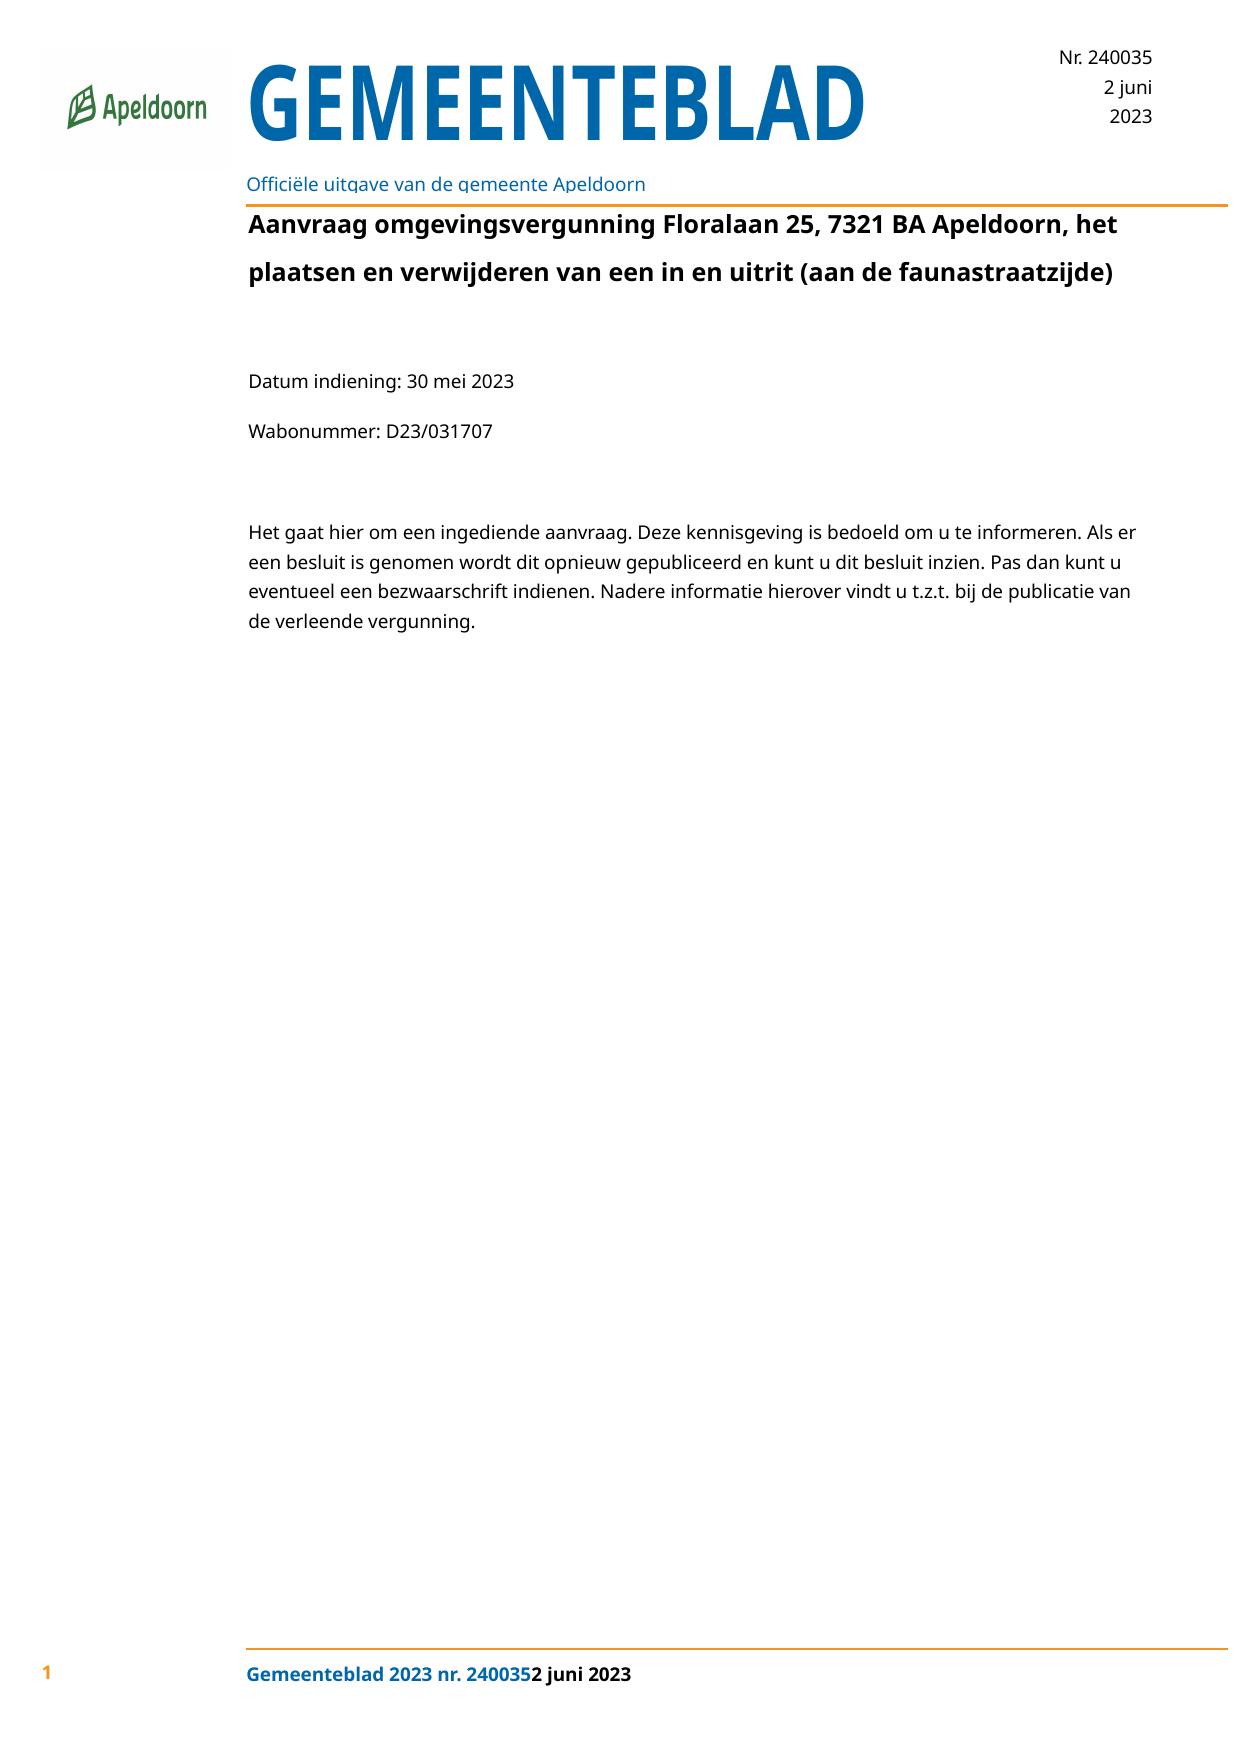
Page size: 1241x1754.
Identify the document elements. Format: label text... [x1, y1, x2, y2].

text Aanvraag omgevingsvergunning Floralaan 25, 7321 BA Apeldoorn, het plaatsen en verwijderen van een in en uitrit (aan de faunastraatzijde) [248, 207, 1152, 288]
picture [41, 47, 231, 172]
text Datum indiening: 30 mei 2023 [248, 368, 1152, 394]
text Wabonummer: D23/031707 [248, 419, 1152, 444]
text Het gaat hier om een ingediende aanvraag. Deze kennisgeving is bedoeld om u te informeren. Als er een besluit is genomen wordt dit opnieuw gepubliceerd en kunt u dit besluit inzien. Pas dan kunt u eventueel een bezwaarschrift indienen. Nadere informatie hierover vindt u t.z.t. bij de publicatie van de verleende vergunning. [248, 519, 1152, 634]
